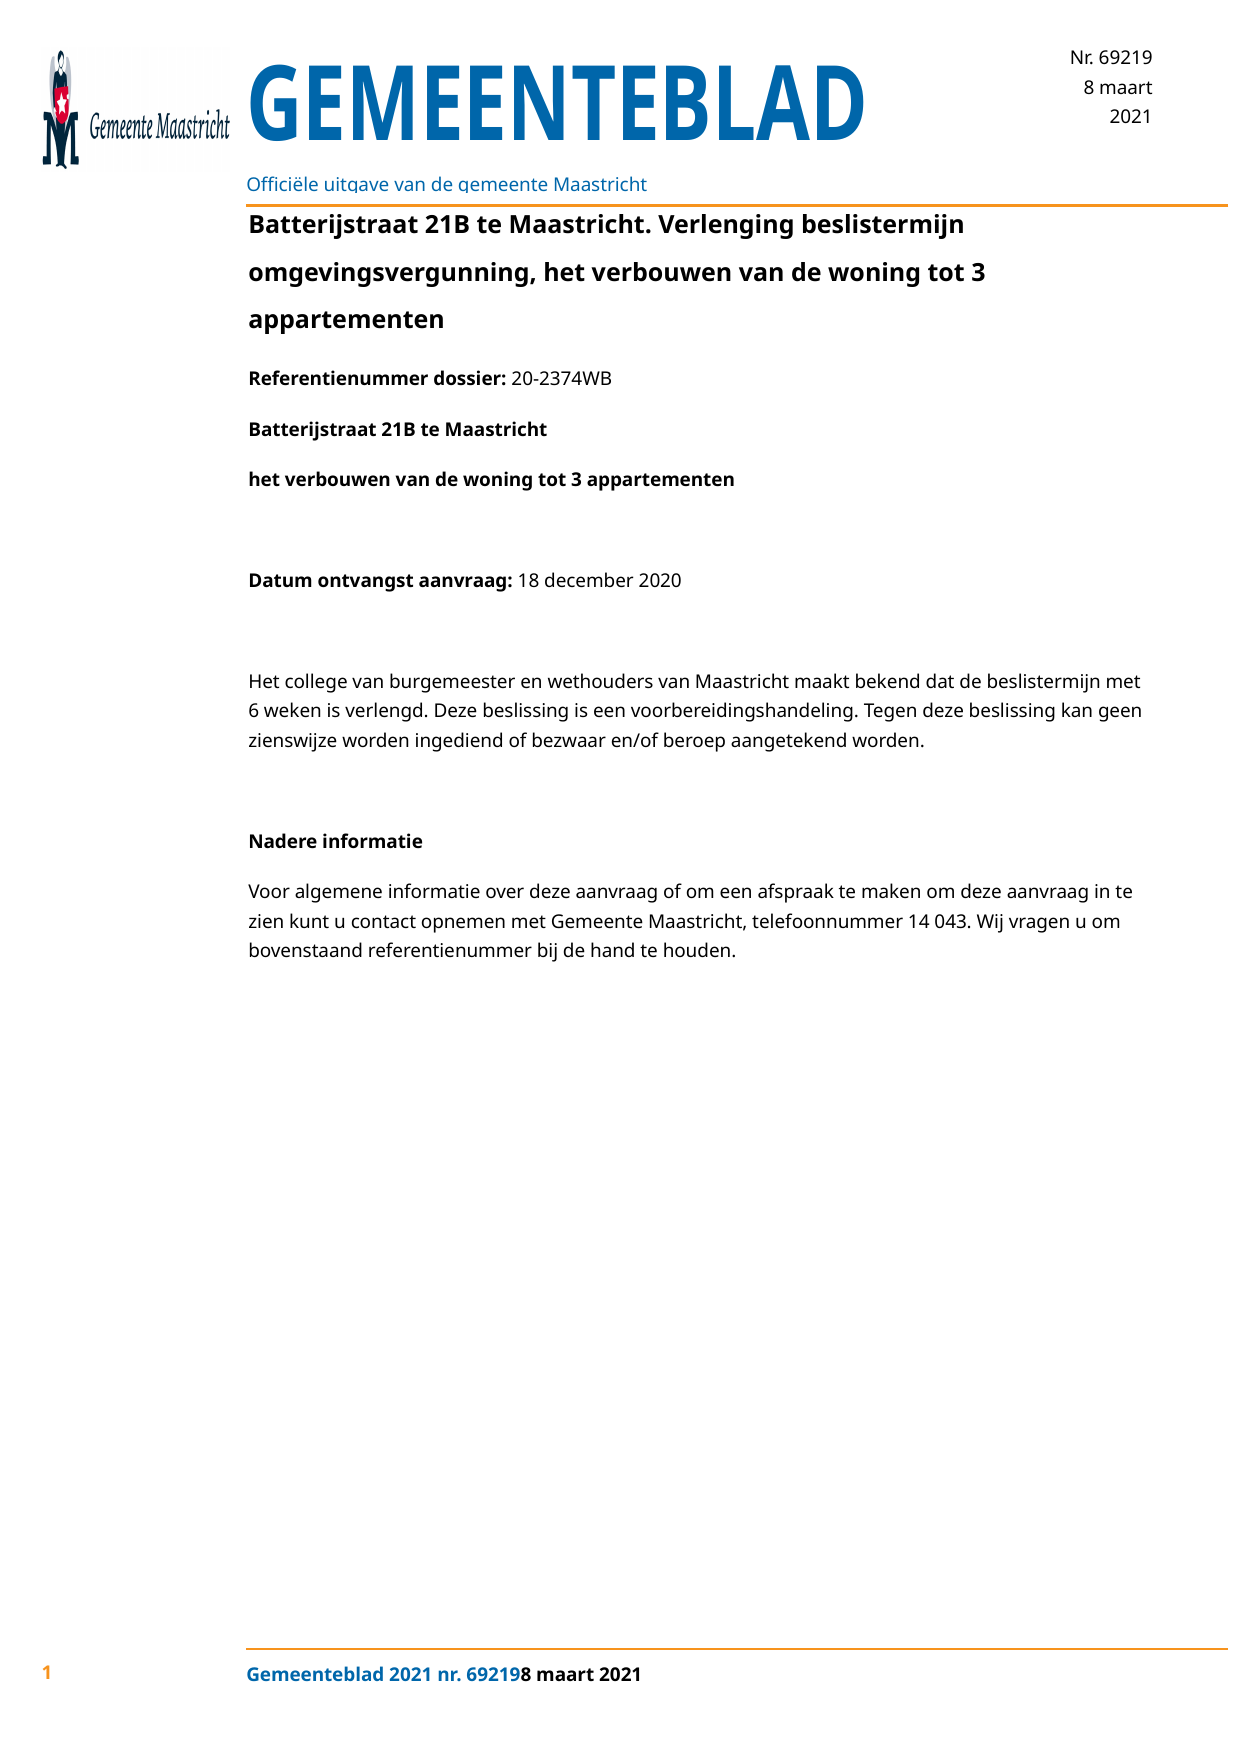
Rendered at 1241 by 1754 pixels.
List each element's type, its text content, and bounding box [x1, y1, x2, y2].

text Nadere informatie [248, 828, 1152, 854]
text Referentienummer dossier: 20-2374WB [248, 366, 1152, 391]
text Batterijstraat 21B te Maastricht. Verlenging beslistermijn omgevingsvergunning, het verbouwen van de woning tot 3 appartementen [248, 207, 1152, 336]
text Batterijstraat 21B te Maastricht [248, 416, 1152, 442]
picture [41, 47, 231, 172]
text Datum ontvangst aanvraag: 18 december 2020 [248, 567, 1152, 593]
text Voor algemene informatie over deze aanvraag of om een afspraak te maken om deze aanvraag in te zien kunt u contact opnemen met Gemeente Maastricht, telefoonnummer 14 043. Wij vragen u om bovenstaand referentienummer bij de hand te houden. [248, 878, 1152, 963]
text het verbouwen van de woning tot 3 appartementen [248, 466, 1152, 492]
text Het college van burgemeester en wethouders van Maastricht maakt bekend dat de beslistermijn met 6 weken is verlengd. Deze beslissing is een voorbereidingshandeling. Tegen deze beslissing kan geen zienswijze worden ingediend of bezwaar en/of beroep aangetekend worden. [248, 668, 1152, 753]
